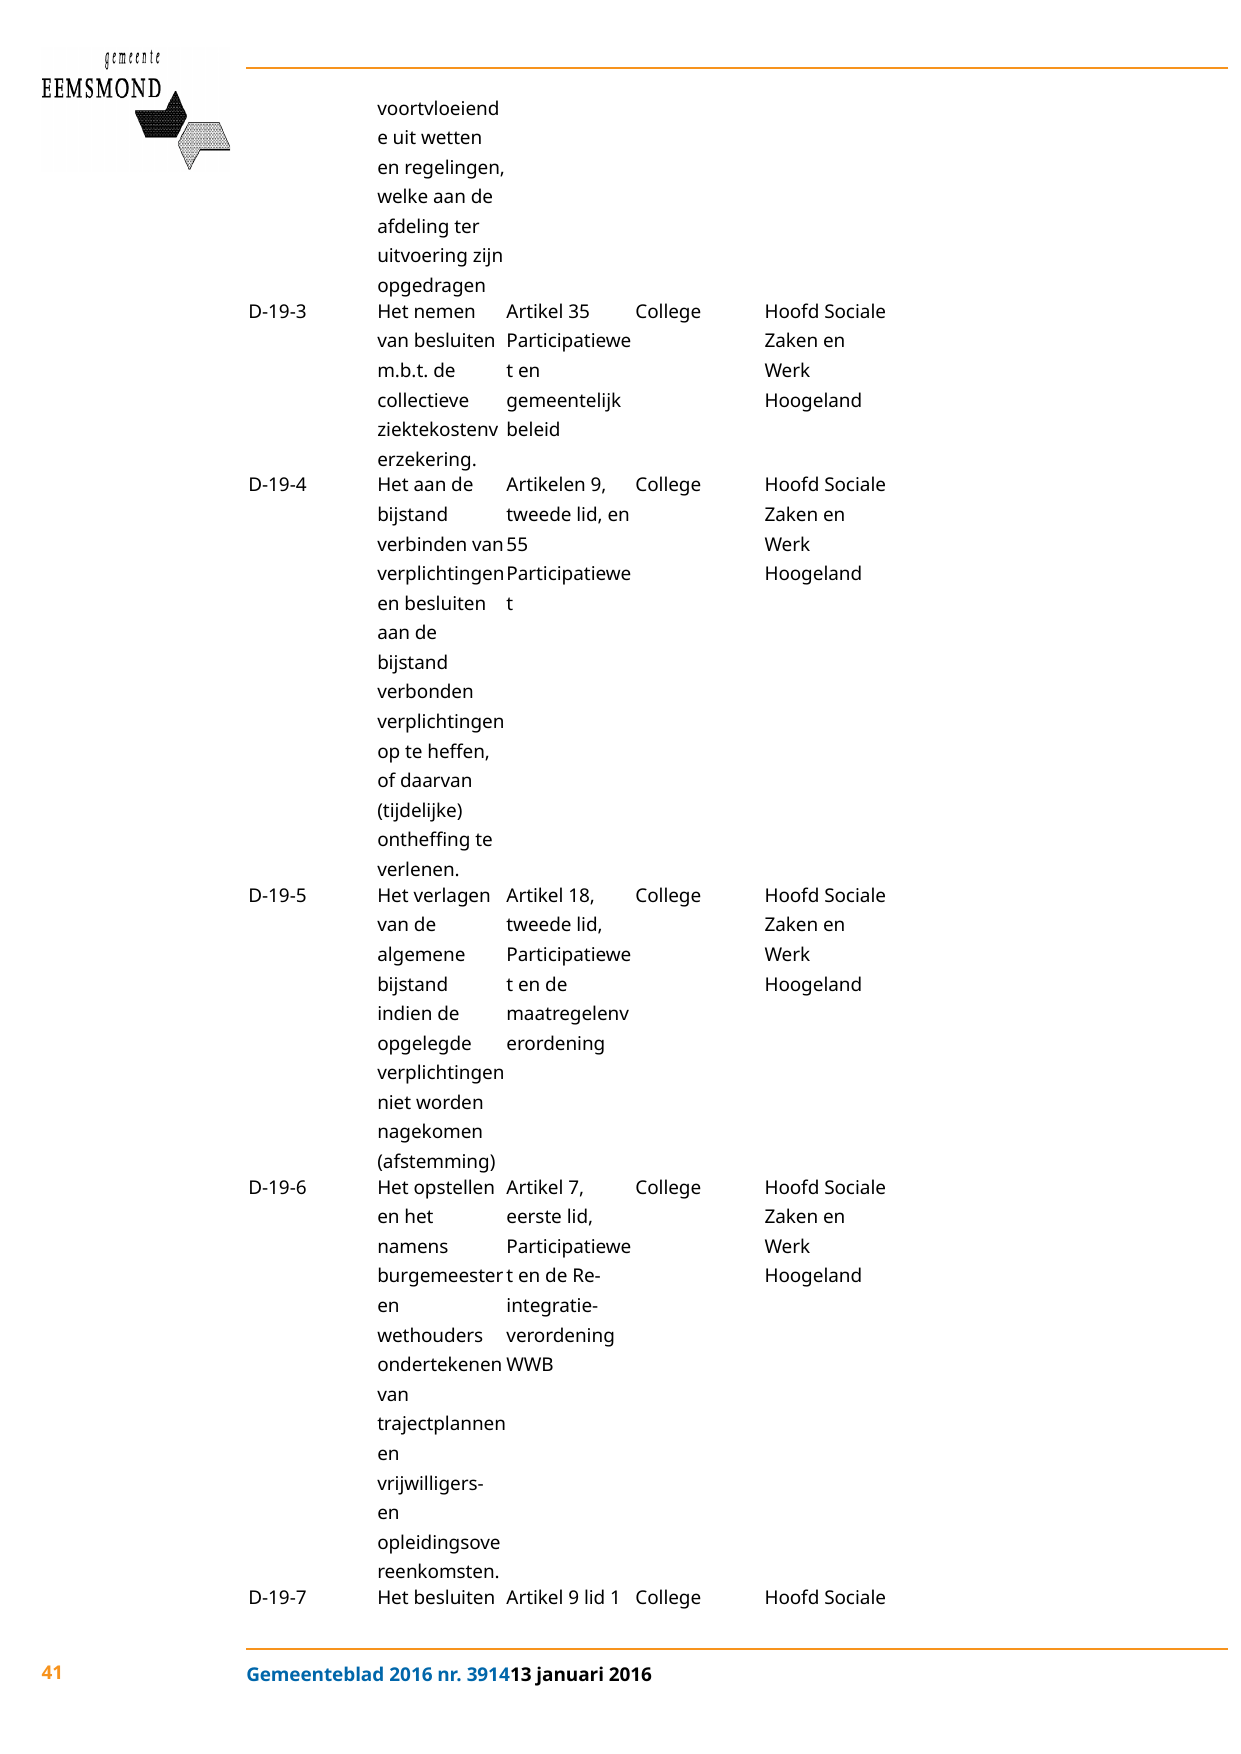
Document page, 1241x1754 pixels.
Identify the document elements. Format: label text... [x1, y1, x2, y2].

table_cell [894, 298, 1022, 472]
table_cell Artikelen 9, tweede lid, en 55 Participatiewet [506, 472, 635, 882]
table_cell Artikel 35 Participatiewet en gemeentelijk beleid [506, 298, 635, 472]
table_cell Het nemen van besluiten m.b.t. de collectieve ziektekostenverzekering. [377, 298, 506, 472]
table_cell Hoofd Sociale Zaken en Werk Hoogeland [764, 1174, 893, 1584]
table_cell College [635, 298, 764, 472]
table_cell [635, 95, 764, 298]
table_cell College [635, 1174, 764, 1584]
table_cell College [635, 882, 764, 1174]
table_cell College [635, 1584, 764, 1610]
table_cell D-19-6 [248, 1174, 377, 1584]
table_cell [764, 95, 893, 298]
table_cell [1023, 1174, 1152, 1584]
table_cell [248, 95, 377, 298]
table_cell [1023, 472, 1152, 882]
table_cell Hoofd Sociale Zaken en Werk Hoogeland [764, 472, 893, 882]
table_cell Hoofd Sociale Zaken en Werk Hoogeland [764, 882, 893, 1174]
table_cell D-19-5 [248, 882, 377, 1174]
table_cell [894, 95, 1022, 298]
table_cell D-19-7 [248, 1584, 377, 1610]
table_cell [1023, 1584, 1152, 1610]
table_cell D-19-3 [248, 298, 377, 472]
table_cell Artikel 18, tweede lid, Participatiewet en de maatregelenverordening [506, 882, 635, 1174]
table_cell Hoofd Sociale [764, 1584, 893, 1610]
table_cell Artikel 9 lid 1 [506, 1584, 635, 1610]
table_cell [506, 95, 635, 298]
table_cell [1023, 95, 1152, 298]
table_cell [1023, 298, 1152, 472]
table_cell [894, 472, 1022, 882]
table_cell [1023, 882, 1152, 1174]
table_cell voortvloeiende uit wetten en regelingen, welke aan de afdeling ter uitvoering zijn opgedragen [377, 95, 506, 298]
table_cell Het opstellen en het namens burgemeester en wethouders ondertekenen van trajectplannen en vrijwilligers- en opleidingsovereenkomsten. [377, 1174, 506, 1584]
table_cell [894, 882, 1022, 1174]
table_cell Het besluiten [377, 1584, 506, 1610]
table_cell Het aan de bijstand verbinden van verplichtingen en besluiten aan de bijstand verbonden verplichtingen op te heffen, of daarvan (tijdelijke) ontheffing te verlenen. [377, 472, 506, 882]
picture [41, 47, 231, 172]
table_cell D-19-4 [248, 472, 377, 882]
table_cell Het verlagen van de algemene bijstand indien de opgelegde verplichtingen niet worden nagekomen (afstemming) [377, 882, 506, 1174]
table_cell Artikel 7, eerste lid, Participatiewet en de Re-integratie- verordening WWB [506, 1174, 635, 1584]
table_cell Hoofd Sociale Zaken en Werk Hoogeland [764, 298, 893, 472]
table_cell College [635, 472, 764, 882]
table_cell [894, 1584, 1022, 1610]
table_cell [894, 1174, 1022, 1584]
